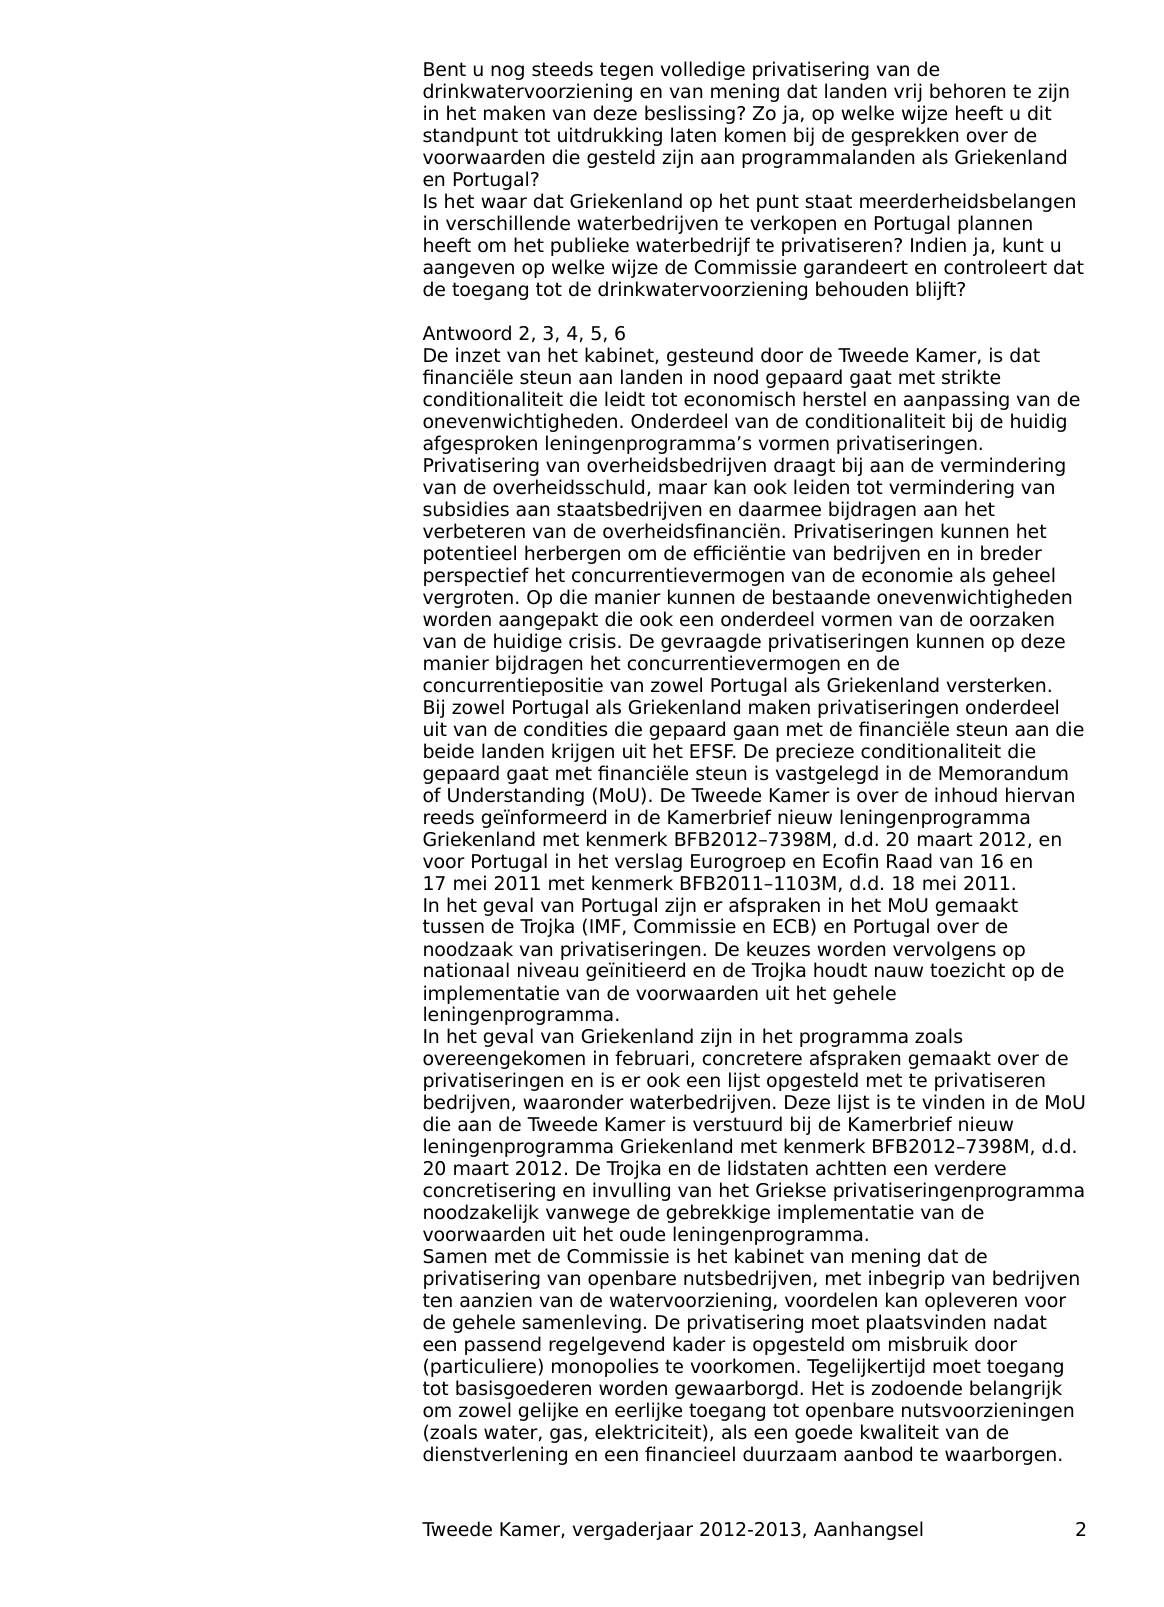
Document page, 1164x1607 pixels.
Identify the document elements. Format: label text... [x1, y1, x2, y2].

text Samen met de Commissie is het kabinet van mening dat de privatisering van openbare nutsbedrijven, met inbegrip van bedrijven ten aanzien van de watervoorziening, voordelen kan opleveren voor de gehele samenleving. De privatisering moet plaatsvinden nadat een passend regelgevend kader is opgesteld om misbruik door (particuliere) monopolies te voorkomen. Tegelijkertijd moet toegang tot basisgoederen worden gewaarborgd. Het is zodoende belangrijk om zowel gelijke en eerlijke toegang tot openbare nutsvoorzieningen (zoals water, gas, elektriciteit), als een goede kwaliteit van de dienstverlening en een financieel duurzaam aanbod te waarborgen. [422, 1246, 1087, 1466]
text Antwoord 2, 3, 4, 5, 6 [422, 323, 1087, 345]
text Bij zowel Portugal als Griekenland maken privatiseringen onderdeel uit van de condities die gepaard gaan met de financiële steun aan die beide landen krijgen uit het EFSF. De precieze conditionaliteit die gepaard gaat met financiële steun is vastgelegd in de Memorandum of Understanding (MoU). De Tweede Kamer is over de inhoud hiervan reeds geïnformeerd in de Kamerbrief nieuw leningenprogramma Griekenland met kenmerk BFB2012–7398M, d.d. 20 maart 2012, en voor Portugal in het verslag Eurogroep en Ecofin Raad van 16 en 17 mei 2011 met kenmerk BFB2011–1103M, d.d. 18 mei 2011. [422, 697, 1087, 894]
text In het geval van Griekenland zijn in het programma zoals overeengekomen in februari, concretere afspraken gemaakt over de privatiseringen en is er ook een lijst opgesteld met te privatiseren bedrijven, waaronder waterbedrijven. Deze lijst is te vinden in de MoU die aan de Tweede Kamer is verstuurd bij de Kamerbrief nieuw leningenprogramma Griekenland met kenmerk BFB2012–7398M, d.d. 20 maart 2012. De Trojka en de lidstaten achtten een verdere concretisering en invulling van het Griekse privatiseringenprogramma noodzakelijk vanwege de gebrekkige implementatie van de voorwaarden uit het oude leningenprogramma. [422, 1026, 1087, 1246]
text In het geval van Portugal zijn er afspraken in het MoU gemaakt tussen de Trojka (IMF, Commissie en ECB) en Portugal over de noodzaak van privatiseringen. De keuzes worden vervolgens op nationaal niveau geïnitieerd en de Trojka houdt nauw toezicht op de implementatie van de voorwaarden uit het gehele leningenprogramma. [422, 894, 1087, 1026]
text De inzet van het kabinet, gesteund door de Tweede Kamer, is dat financiële steun aan landen in nood gepaard gaat met strikte conditionaliteit die leidt tot economisch herstel en aanpassing van de onevenwichtigheden. Onderdeel van de conditionaliteit bij de huidig afgesproken leningenprogramma’s vormen privatiseringen. Privatisering van overheidsbedrijven draagt bij aan de vermindering van de overheidsschuld, maar kan ook leiden tot vermindering van subsidies aan staatsbedrijven en daarmee bijdragen aan het verbeteren van de overheidsfinanciën. Privatiseringen kunnen het potentieel herbergen om de efficiëntie van bedrijven en in breder perspectief het concurrentievermogen van de economie als geheel vergroten. Op die manier kunnen de bestaande onevenwichtigheden worden aangepakt die ook een onderdeel vormen van de oorzaken van de huidige crisis. De gevraagde privatiseringen kunnen op deze manier bijdragen het concurrentievermogen en de concurrentiepositie van zowel Portugal als Griekenland versterken. [422, 345, 1087, 697]
text Bent u nog steeds tegen volledige privatisering van de drinkwatervoorziening en van mening dat landen vrij behoren te zijn in het maken van deze beslissing? Zo ja, op welke wijze heeft u dit standpunt tot uitdrukking laten komen bij de gesprekken over de voorwaarden die gesteld zijn aan programmalanden als Griekenland en Portugal? [422, 59, 1087, 191]
text Is het waar dat Griekenland op het punt staat meerderheidsbelangen in verschillende waterbedrijven te verkopen en Portugal plannen heeft om het publieke waterbedrijf te privatiseren? Indien ja, kunt u aangeven op welke wijze de Commissie garandeert en controleert dat de toegang tot de drinkwatervoorziening behouden blijft? [422, 191, 1087, 301]
